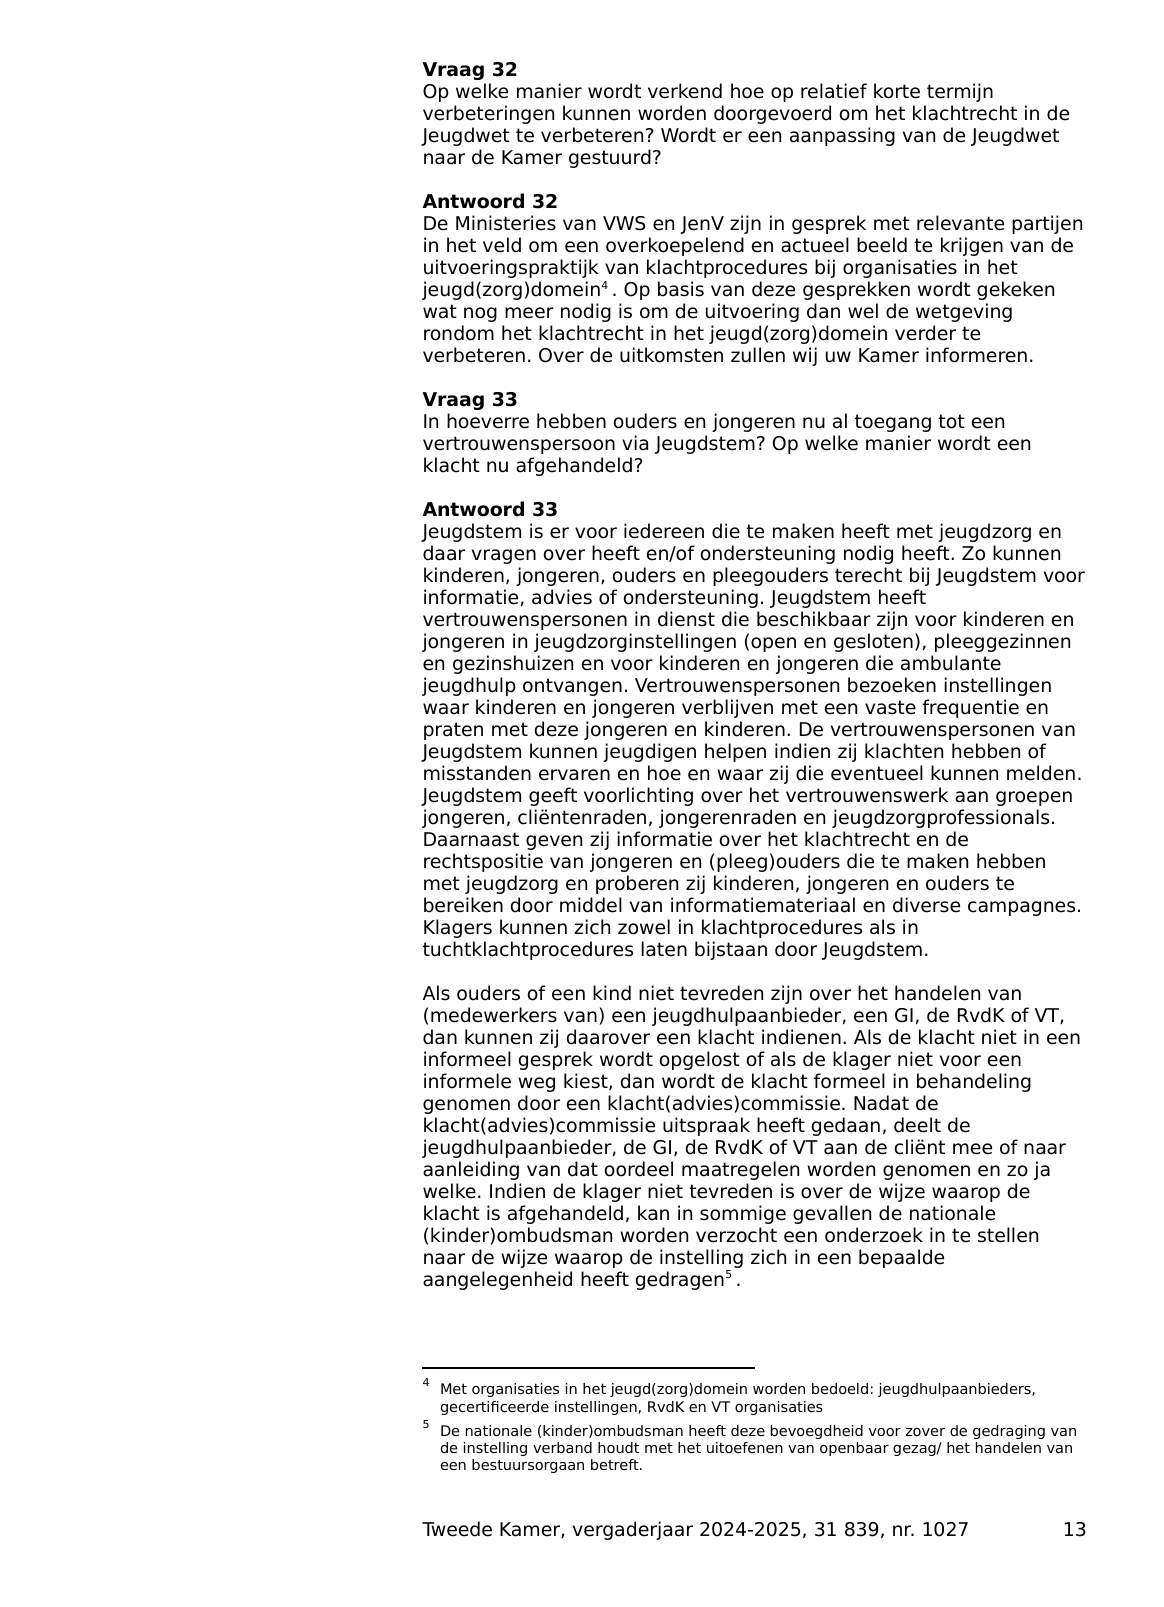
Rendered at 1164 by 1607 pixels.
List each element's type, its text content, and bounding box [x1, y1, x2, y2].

text Als ouders of een kind niet tevreden zijn over het handelen van (medewerkers van) een jeugdhulpaanbieder, een GI, de RvdK of VT, dan kunnen zij daarover een klacht indienen. Als de klacht niet in een informeel gesprek wordt opgelost of als de klager niet voor een informele weg kiest, dan wordt de klacht formeel in behandeling genomen door een klacht(advies)commissie. Nadat de klacht(advies)commissie uitspraak heeft gedaan, deelt de jeugdhulpaanbieder, de GI, de RvdK of VT aan de cliënt mee of naar aanleiding van dat oordeel maatregelen worden genomen en zo ja welke. Indien de klager niet tevreden is over de wijze waarop de klacht is afgehandeld, kan in sommige gevallen de nationale (kinder)ombudsman worden verzocht een onderzoek in te stellen naar de wijze waarop de instelling zich in een bepaalde aangelegenheid heeft gedragen. [422, 983, 1087, 1291]
text Vraag 32 [422, 59, 1087, 81]
text De Ministeries van VWS en JenV zijn in gesprek met relevante partijen in het veld om een overkoepelend en actueel beeld te krijgen van de uitvoeringspraktijk van klachtprocedures bij organisaties in het jeugd(zorg)domein. Op basis van deze gesprekken wordt gekeken wat nog meer nodig is om de uitvoering dan wel de wetgeving rondom het klachtrecht in het jeugd(zorg)domein verder te verbeteren. Over de uitkomsten zullen wij uw Kamer informeren. [422, 213, 1087, 367]
text Op welke manier wordt verkend hoe op relatief korte termijn verbeteringen kunnen worden doorgevoerd om het klachtrecht in de Jeugdwet te verbeteren? Wordt er een aanpassing van de Jeugdwet naar de Kamer gestuurd? [422, 81, 1087, 169]
text Vraag 33 [422, 389, 1087, 411]
text Antwoord 33 [422, 499, 1087, 521]
text In hoeverre hebben ouders en jongeren nu al toegang tot een vertrouwenspersoon via Jeugdstem? Op welke manier wordt een klacht nu afgehandeld? [422, 411, 1087, 477]
text Met organisaties in het jeugd(zorg)domein worden bedoeld: jeugdhulpaanbieders, gecertificeerde instellingen, RvdK en VT organisaties [422, 1377, 1087, 1416]
text Antwoord 32 [422, 191, 1087, 213]
text De nationale (kinder)ombudsman heeft deze bevoegdheid voor zover de gedraging van de instelling verband houdt met het uitoefenen van openbaar gezag/ het handelen van een bestuursorgaan betreft. [422, 1418, 1087, 1474]
text Jeugdstem is er voor iedereen die te maken heeft met jeugdzorg en daar vragen over heeft en/of ondersteuning nodig heeft. Zo kunnen kinderen, jongeren, ouders en pleegouders terecht bij Jeugdstem voor informatie, advies of ondersteuning. Jeugdstem heeft vertrouwenspersonen in dienst die beschikbaar zijn voor kinderen en jongeren in jeugdzorginstellingen (open en gesloten), pleeggezinnen en gezinshuizen en voor kinderen en jongeren die ambulante jeugdhulp ontvangen. Vertrouwenspersonen bezoeken instellingen waar kinderen en jongeren verblijven met een vaste frequentie en praten met deze jongeren en kinderen. De vertrouwenspersonen van Jeugdstem kunnen jeugdigen helpen indien zij klachten hebben of misstanden ervaren en hoe en waar zij die eventueel kunnen melden. Jeugdstem geeft voorlichting over het vertrouwenswerk aan groepen jongeren, cliëntenraden, jongerenraden en jeugdzorgprofessionals. Daarnaast geven zij informatie over het klachtrecht en de rechtspositie van jongeren en (pleeg)ouders die te maken hebben met jeugdzorg en proberen zij kinderen, jongeren en ouders te bereiken door middel van informatiemateriaal en diverse campagnes. Klagers kunnen zich zowel in klachtprocedures als in tuchtklachtprocedures laten bijstaan door Jeugdstem. [422, 521, 1087, 961]
